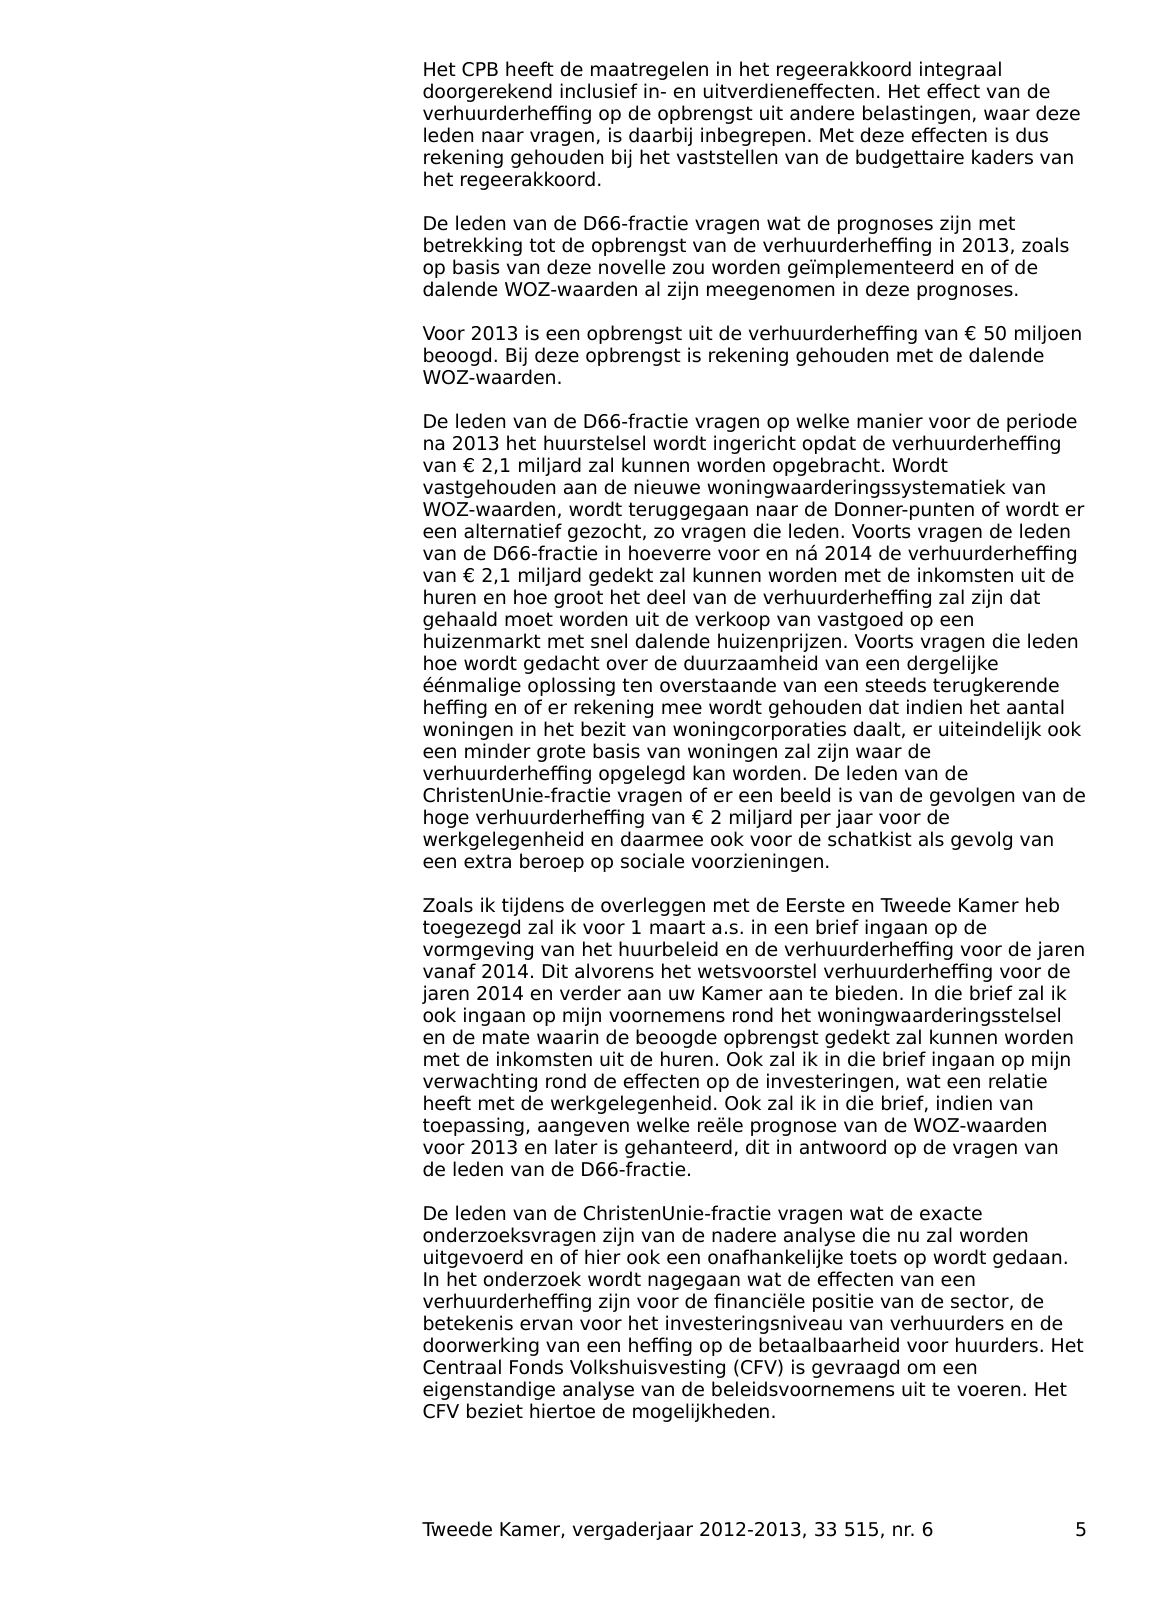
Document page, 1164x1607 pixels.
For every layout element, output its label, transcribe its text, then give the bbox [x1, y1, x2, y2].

text De leden van de D66-fractie vragen wat de prognoses zijn met betrekking tot de opbrengst van de verhuurderheffing in 2013, zoals op basis van deze novelle zou worden geïmplementeerd en of de dalende WOZ-waarden al zijn meegenomen in deze prognoses. [422, 213, 1087, 301]
text Zoals ik tijdens de overleggen met de Eerste en Tweede Kamer heb toegezegd zal ik voor 1 maart a.s. in een brief ingaan op de vormgeving van het huurbeleid en de verhuurderheffing voor de jaren vanaf 2014. Dit alvorens het wetsvoorstel verhuurderheffing voor de jaren 2014 en verder aan uw Kamer aan te bieden. In die brief zal ik ook ingaan op mijn voornemens rond het woningwaarderingsstelsel en de mate waarin de beoogde opbrengst gedekt zal kunnen worden met de inkomsten uit de huren. Ook zal ik in die brief ingaan op mijn verwachting rond de effecten op de investeringen, wat een relatie heeft met de werkgelegenheid. Ook zal ik in die brief, indien van toepassing, aangeven welke reële prognose van de WOZ-waarden voor 2013 en later is gehanteerd, dit in antwoord op de vragen van de leden van de D66-fractie. [422, 895, 1087, 1181]
text De leden van de ChristenUnie-fractie vragen wat de exacte onderzoeksvragen zijn van de nadere analyse die nu zal worden uitgevoerd en of hier ook een onafhankelijke toets op wordt gedaan. [422, 1203, 1087, 1269]
text Voor 2013 is een opbrengst uit de verhuurderheffing van € 50 miljoen beoogd. Bij deze opbrengst is rekening gehouden met de dalende WOZ-waarden. [422, 323, 1087, 389]
text Het CPB heeft de maatregelen in het regeerakkoord integraal doorgerekend inclusief in- en uitverdieneffecten. Het effect van de verhuurderheffing op de opbrengst uit andere belastingen, waar deze leden naar vragen, is daarbij inbegrepen. Met deze effecten is dus rekening gehouden bij het vaststellen van de budgettaire kaders van het regeerakkoord. [422, 59, 1087, 191]
text In het onderzoek wordt nagegaan wat de effecten van een verhuurderheffing zijn voor de financiële positie van de sector, de betekenis ervan voor het investeringsniveau van verhuurders en de doorwerking van een heffing op de betaalbaarheid voor huurders. Het Centraal Fonds Volkshuisvesting (CFV) is gevraagd om een eigenstandige analyse van de beleidsvoornemens uit te voeren. Het CFV beziet hiertoe de mogelijkheden. [422, 1269, 1087, 1423]
text De leden van de D66-fractie vragen op welke manier voor de periode na 2013 het huurstelsel wordt ingericht opdat de verhuurderheffing van € 2,1 miljard zal kunnen worden opgebracht. Wordt vastgehouden aan de nieuwe woningwaarderingssystematiek van WOZ-waarden, wordt teruggegaan naar de Donner-punten of wordt er een alternatief gezocht, zo vragen die leden. Voorts vragen de leden van de D66-fractie in hoeverre voor en ná 2014 de verhuurderheffing van € 2,1 miljard gedekt zal kunnen worden met de inkomsten uit de huren en hoe groot het deel van de verhuurderheffing zal zijn dat gehaald moet worden uit de verkoop van vastgoed op een huizenmarkt met snel dalende huizenprijzen. Voorts vragen die leden hoe wordt gedacht over de duurzaamheid van een dergelijke éénmalige oplossing ten overstaande van een steeds terugkerende heffing en of er rekening mee wordt gehouden dat indien het aantal woningen in het bezit van woningcorporaties daalt, er uiteindelijk ook een minder grote basis van woningen zal zijn waar de verhuurderheffing opgelegd kan worden. De leden van de ChristenUnie-fractie vragen of er een beeld is van de gevolgen van de hoge verhuurderheffing van € 2 miljard per jaar voor de werkgelegenheid en daarmee ook voor de schatkist als gevolg van een extra beroep op sociale voorzieningen. [422, 411, 1087, 873]
